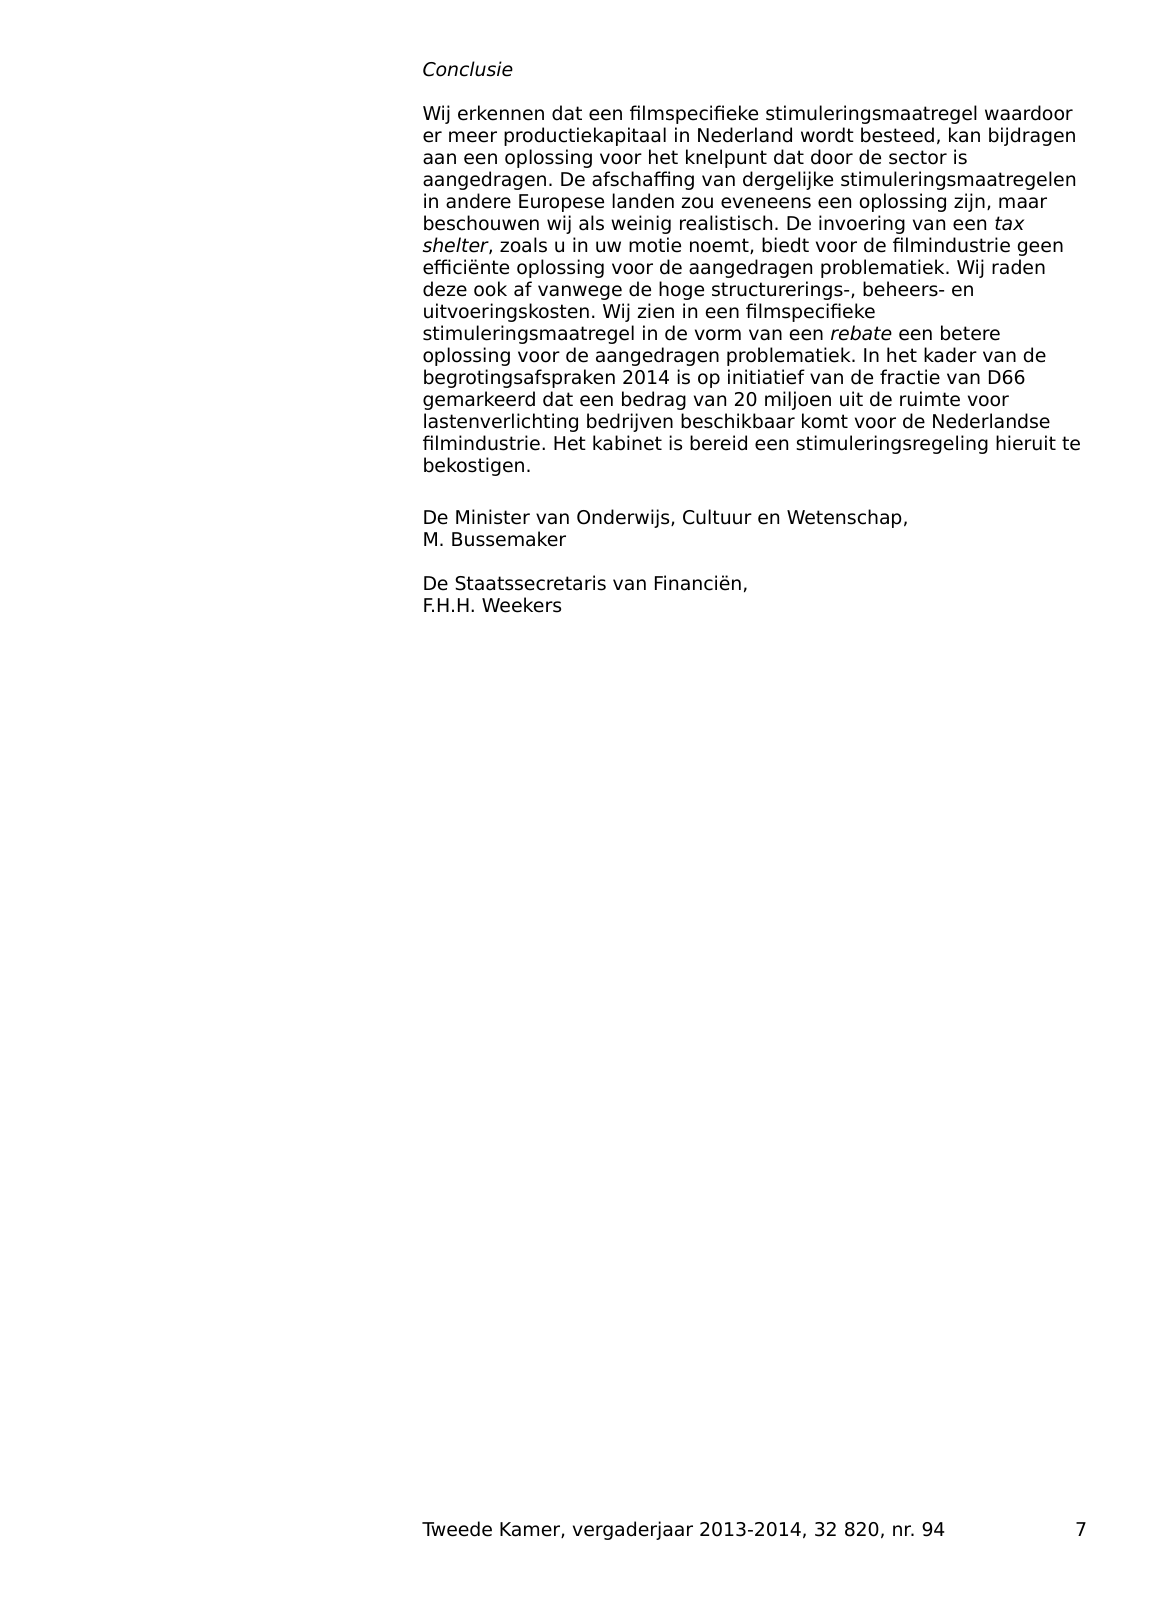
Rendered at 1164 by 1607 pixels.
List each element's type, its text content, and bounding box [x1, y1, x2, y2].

text De Minister van Onderwijs, Cultuur en Wetenschap, M. Bussemaker [422, 507, 1087, 551]
text De Staatssecretaris van Financiën, F.H.H. Weekers [422, 573, 1087, 617]
subtitle Conclusie [422, 59, 1087, 81]
text Wij erkennen dat een filmspecifieke stimuleringsmaatregel waardoor er meer productiekapitaal in Nederland wordt besteed, kan bijdragen aan een oplossing voor het knelpunt dat door de sector is aangedragen. De afschaffing van dergelijke stimuleringsmaatregelen in andere Europese landen zou eveneens een oplossing zijn, maar beschouwen wij als weinig realistisch. De invoering van een tax shelter, zoals u in uw motie noemt, biedt voor de filmindustrie geen efficiënte oplossing voor de aangedragen problematiek. Wij raden deze ook af vanwege de hoge structurerings-, beheers- en uitvoeringskosten. Wij zien in een filmspecifieke stimuleringsmaatregel in de vorm van een rebate een betere oplossing voor de aangedragen problematiek. In het kader van de begrotingsafspraken 2014 is op initiatief van de fractie van D66 gemarkeerd dat een bedrag van 20 miljoen uit de ruimte voor lastenverlichting bedrijven beschikbaar komt voor de Nederlandse filmindustrie. Het kabinet is bereid een stimuleringsregeling hieruit te bekostigen. [422, 103, 1087, 477]
